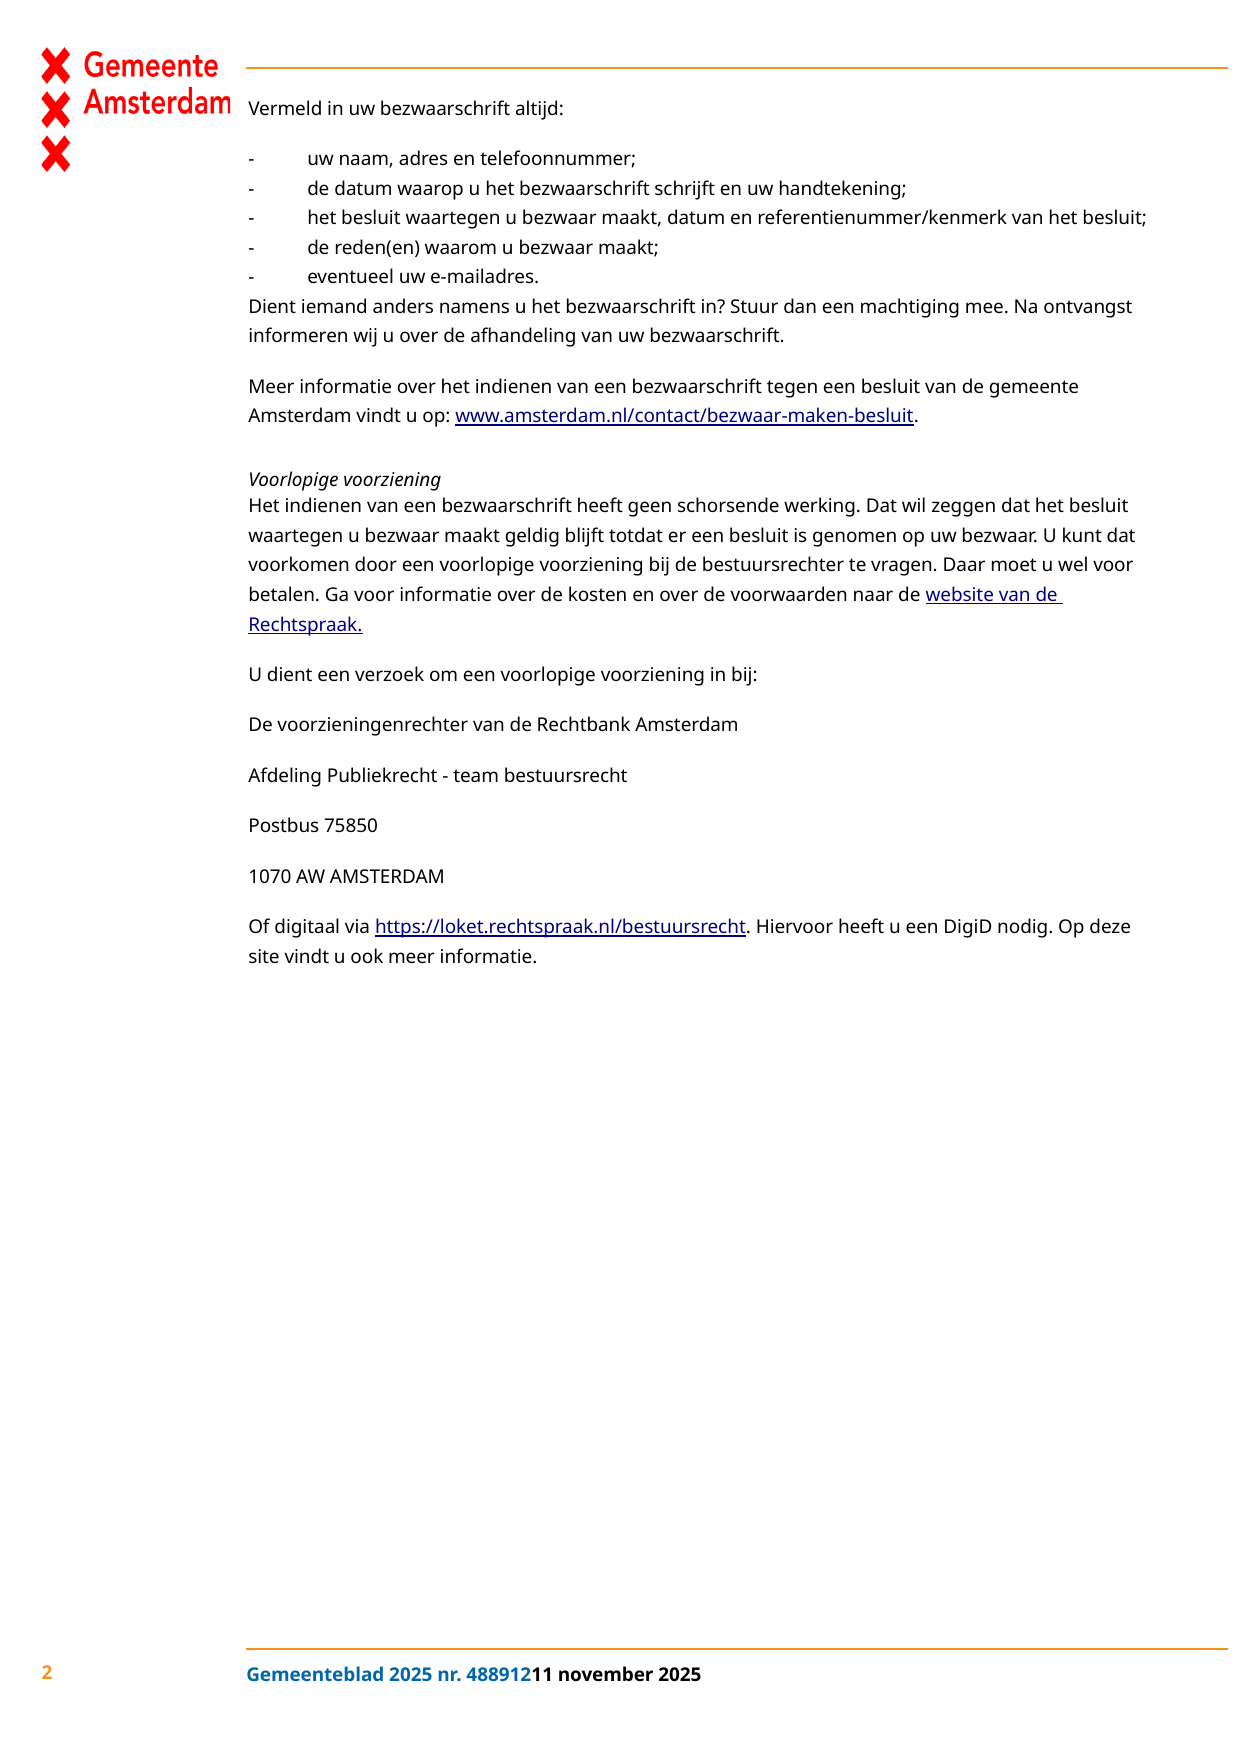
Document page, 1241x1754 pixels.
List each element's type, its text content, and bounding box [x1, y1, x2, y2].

picture [41, 47, 231, 172]
text Dient iemand anders namens u het bezwaarschrift in? Stuur dan een machtiging mee. Na ontvangst informeren wij u over de afhandeling van uw bezwaarschrift. [248, 293, 1152, 348]
text U dient een verzoek om een voorlopige voorziening in bij: [248, 661, 1152, 687]
text Of digitaal via https://loket.rechtspraak.nl/bestuursrecht. Hiervoor heeft u een DigiD nodig. Op deze site vindt u ook meer informatie. [248, 913, 1152, 968]
list het besluit waartegen u bezwaar maakt, datum en referentienummer/kenmerk van het besluit; [248, 204, 1152, 230]
text Het indienen van een bezwaarschrift heeft geen schorsende werking. Dat wil zeggen dat het besluit waartegen u bezwaar maakt geldig blijft totdat er een besluit is genomen op uw bezwaar. U kunt dat voorkomen door een voorlopige voorziening bij de bestuursrechter te vragen. Daar moet u wel voor betalen. Ga voor informatie over de kosten en over de voorwaarden naar de website van de Rechtspraak. [248, 492, 1152, 636]
list de datum waarop u het bezwaarschrift schrijft en uw handtekening; [248, 175, 1152, 201]
text 1070 AW AMSTERDAM [248, 863, 1152, 888]
list de reden(en) waarom u bezwaar maakt; [248, 234, 1152, 260]
text Meer informatie over het indienen van een bezwaarschrift tegen een besluit van de gemeente Amsterdam vindt u op: www.amsterdam.nl/contact/bezwaar-maken-besluit. [248, 373, 1152, 428]
text Voorlopige voorziening [248, 467, 1152, 492]
text Postbus 75850 [248, 812, 1152, 838]
text Vermeld in uw bezwaarschrift altijd: [248, 95, 1152, 121]
text De voorzieningenrechter van de Rechtbank Amsterdam [248, 712, 1152, 737]
list uw naam, adres en telefoonnummer; [248, 145, 1152, 171]
list eventueel uw e-mailadres. [248, 263, 1152, 289]
text Afdeling Publiekrecht - team bestuursrecht [248, 762, 1152, 788]
